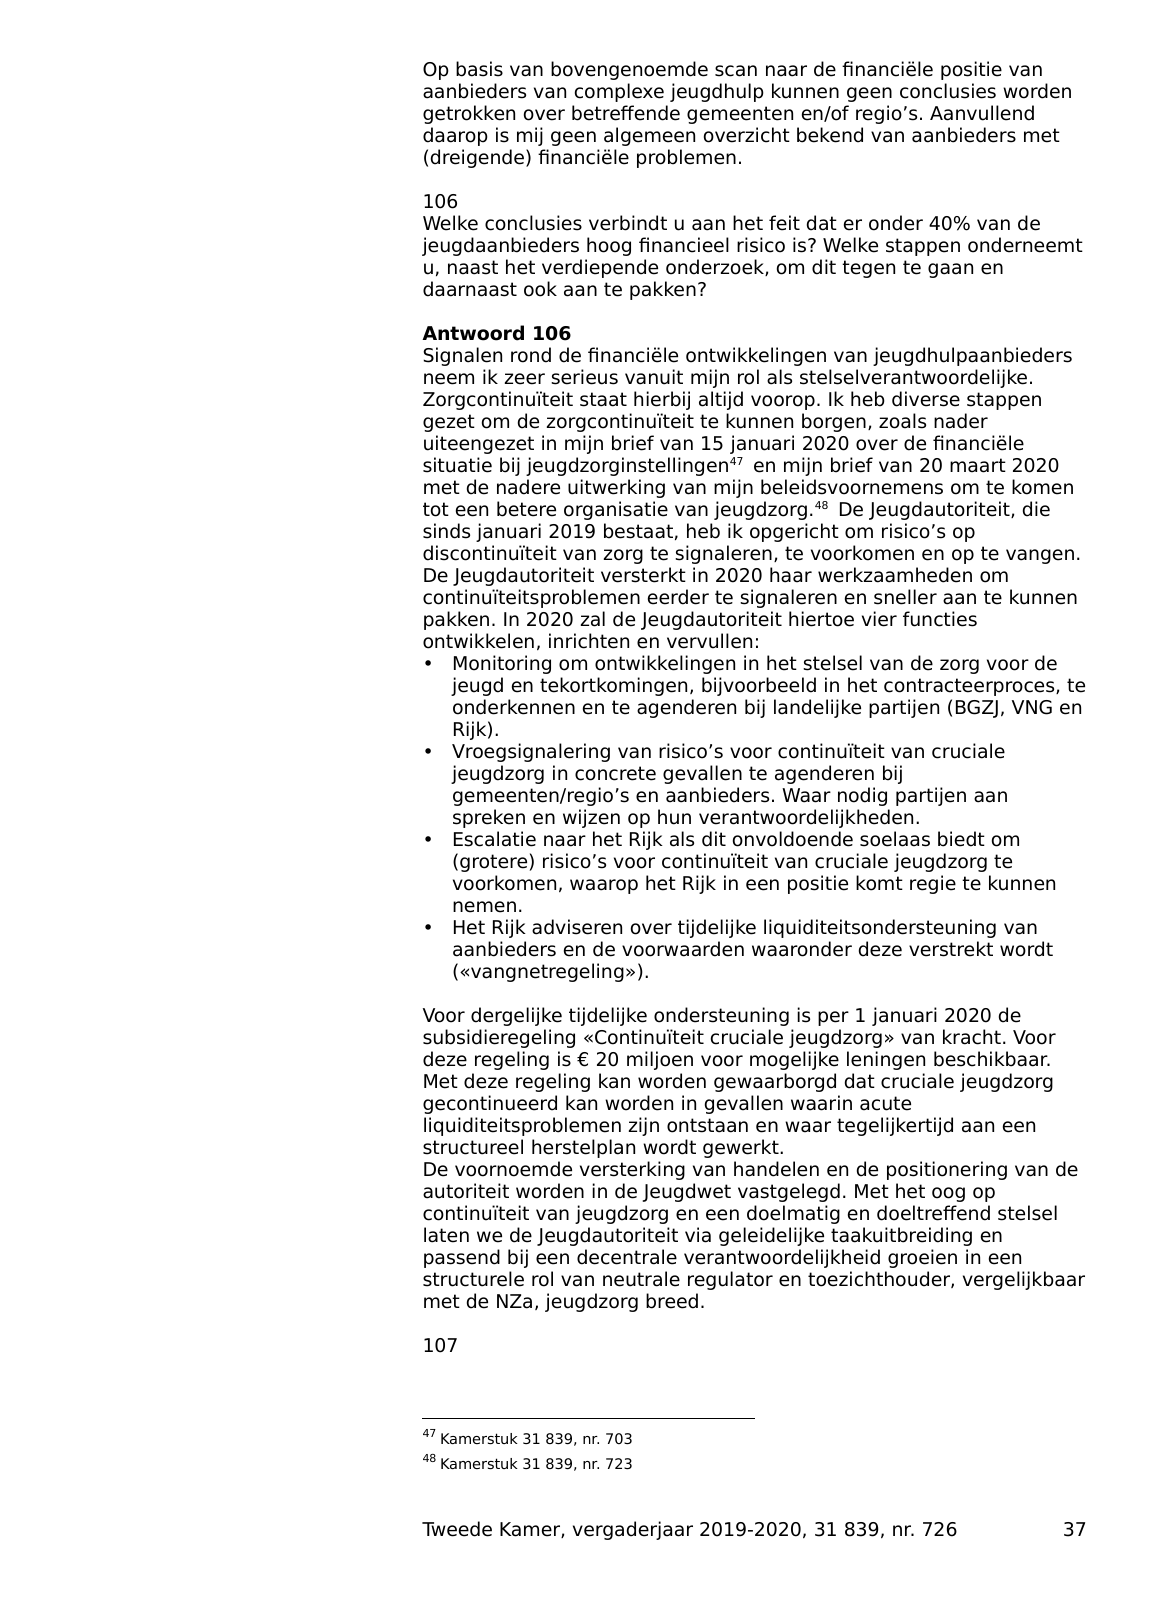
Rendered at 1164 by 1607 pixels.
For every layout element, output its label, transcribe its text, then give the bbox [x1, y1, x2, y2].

text Signalen rond de financiële ontwikkelingen van jeugdhulpaanbieders neem ik zeer serieus vanuit mijn rol als stelselverantwoordelijke. Zorgcontinuïteit staat hierbij altijd voorop. Ik heb diverse stappen gezet om de zorgcontinuïteit te kunnen borgen, zoals nader uiteengezet in mijn brief van 15 januari 2020 over de financiële situatie bij jeugdzorginstellingen en mijn brief van 20 maart 2020 met de nadere uitwerking van mijn beleidsvoornemens om te komen tot een betere organisatie van jeugdzorg. De Jeugdautoriteit, die sinds januari 2019 bestaat, heb ik opgericht om risico’s op discontinuïteit van zorg te signaleren, te voorkomen en op te vangen. [422, 345, 1087, 565]
text • Vroegsignalering van risico’s voor continuïteit van cruciale jeugdzorg in concrete gevallen te agenderen bij gemeenten/regio’s en aanbieders. Waar nodig partijen aan spreken en wijzen op hun verantwoordelijkheden. [422, 741, 1087, 829]
text Voor dergelijke tijdelijke ondersteuning is per 1 januari 2020 de subsidieregeling «Continuïteit cruciale jeugdzorg» van kracht. Voor deze regeling is € 20 miljoen voor mogelijke leningen beschikbaar. Met deze regeling kan worden gewaarborgd dat cruciale jeugdzorg gecontinueerd kan worden in gevallen waarin acute liquiditeitsproblemen zijn ontstaan en waar tegelijkertijd aan een structureel herstelplan wordt gewerkt. [422, 1005, 1087, 1159]
text Welke conclusies verbindt u aan het feit dat er onder 40% van de jeugdaanbieders hoog financieel risico is? Welke stappen onderneemt u, naast het verdiepende onderzoek, om dit tegen te gaan en daarnaast ook aan te pakken? [422, 213, 1087, 301]
text Op basis van bovengenoemde scan naar de financiële positie van aanbieders van complexe jeugdhulp kunnen geen conclusies worden getrokken over betreffende gemeenten en/of regio’s. Aanvullend daarop is mij geen algemeen overzicht bekend van aanbieders met (dreigende) financiële problemen. [422, 59, 1087, 169]
text Kamerstuk 31 839, nr. 723 [422, 1452, 1087, 1474]
text • Het Rijk adviseren over tijdelijke liquiditeitsondersteuning van aanbieders en de voorwaarden waaronder deze verstrekt wordt («vangnetregeling»). [422, 917, 1087, 983]
text De Jeugdautoriteit versterkt in 2020 haar werkzaamheden om continuïteitsproblemen eerder te signaleren en sneller aan te kunnen pakken. In 2020 zal de Jeugdautoriteit hiertoe vier functies ontwikkelen, inrichten en vervullen: [422, 565, 1087, 653]
text Kamerstuk 31 839, nr. 703 [422, 1427, 1087, 1449]
text 107 [422, 1335, 1087, 1357]
text • Monitoring om ontwikkelingen in het stelsel van de zorg voor de jeugd en tekortkomingen, bijvoorbeeld in het contracteerproces, te onderkennen en te agenderen bij landelijke partijen (BGZJ, VNG en Rijk). [422, 653, 1087, 741]
text Antwoord 106 [422, 323, 1087, 345]
text • Escalatie naar het Rijk als dit onvoldoende soelaas biedt om (grotere) risico’s voor continuïteit van cruciale jeugdzorg te voorkomen, waarop het Rijk in een positie komt regie te kunnen nemen. [422, 829, 1087, 917]
text 106 [422, 191, 1087, 213]
text De voornoemde versterking van handelen en de positionering van de autoriteit worden in de Jeugdwet vastgelegd. Met het oog op continuïteit van jeugdzorg en een doelmatig en doeltreffend stelsel laten we de Jeugdautoriteit via geleidelijke taakuitbreiding en passend bij een decentrale verantwoordelijkheid groeien in een structurele rol van neutrale regulator en toezichthouder, vergelijkbaar met de NZa, jeugdzorg breed. [422, 1159, 1087, 1312]
